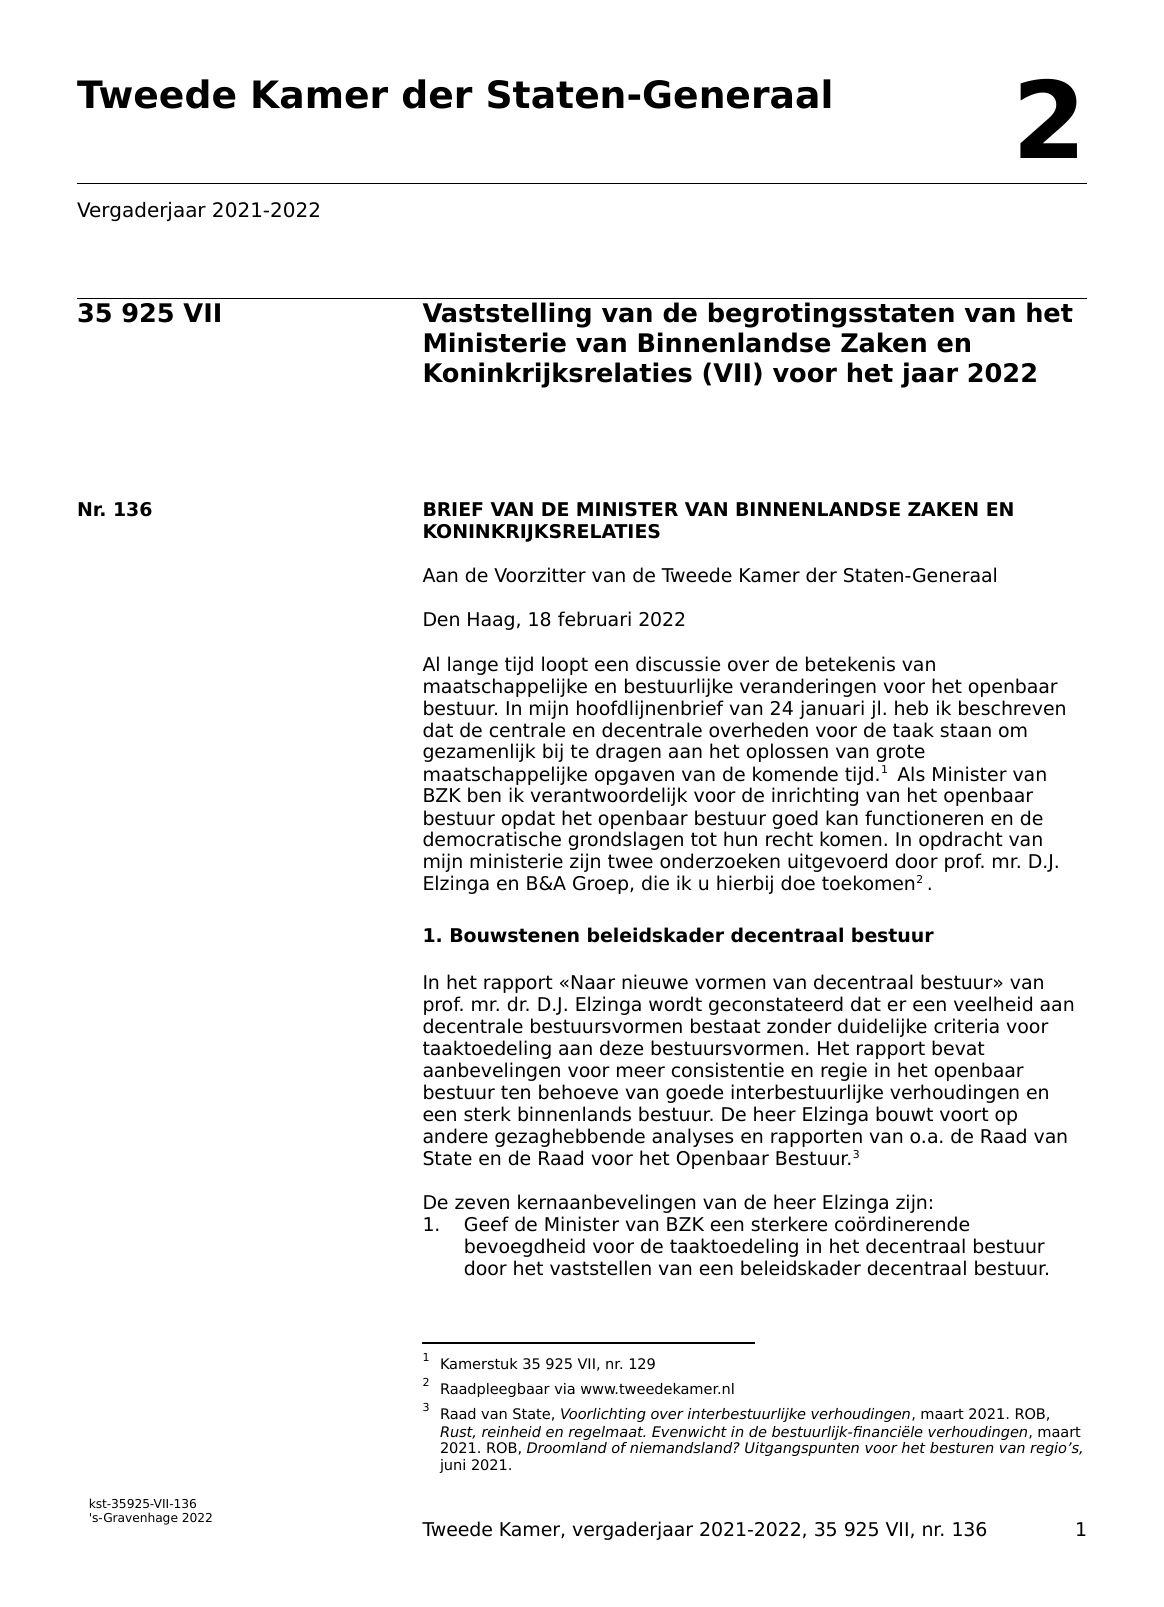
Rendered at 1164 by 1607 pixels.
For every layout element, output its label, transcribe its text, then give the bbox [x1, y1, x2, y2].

subtitle Nr. 136 BRIEF VAN DE MINISTER VAN BINNENLANDSE ZAKEN EN KONINKRIJKSRELATIES [77, 499, 1087, 543]
subtitle 35 925 VII Vaststelling van de begrotingsstaten van het Ministerie van Binnenlandse Zaken en Koninkrijksrelaties (VII) voor het jaar 2022 [77, 299, 1087, 388]
table_cell Vergaderjaar 2021-2022 [77, 184, 1087, 298]
text Aan de Voorzitter van de Tweede Kamer der Staten-Generaal [422, 565, 1087, 587]
text In het rapport «Naar nieuwe vormen van decentraal bestuur» van prof. mr. dr. D.J. Elzinga wordt geconstateerd dat er een veelheid aan decentrale bestuursvormen bestaat zonder duidelijke criteria voor taaktoedeling aan deze bestuursvormen. Het rapport bevat aanbevelingen voor meer consistentie en regie in het openbaar bestuur ten behoeve van goede interbestuurlijke verhoudingen en een sterk binnenlands bestuur. De heer Elzinga bouwt voort op andere gezaghebbende analyses en rapporten van o.a. de Raad van State en de Raad voor het Openbaar Bestuur. [422, 972, 1087, 1170]
text De zeven kernaanbevelingen van de heer Elzinga zijn: [422, 1192, 1087, 1214]
text Al lange tijd loopt een discussie over de betekenis van maatschappelijke en bestuurlijke veranderingen voor het openbaar bestuur. In mijn hoofdlijnenbrief van 24 januari jl. heb ik beschreven dat de centrale en decentrale overheden voor de taak staan om gezamenlijk bij te dragen aan het oplossen van grote maatschappelijke opgaven van de komende tijd. Als Minister van BZK ben ik verantwoordelijk voor de inrichting van het openbaar bestuur opdat het openbaar bestuur goed kan functioneren en de democratische grondslagen tot hun recht komen. In opdracht van mijn ministerie zijn twee onderzoeken uitgevoerd door prof. mr. D.J. Elzinga en B&A Groep, die ik u hierbij doe toekomen. [422, 653, 1087, 895]
text 's-Gravenhage 2022 [88, 1511, 323, 1525]
table_header 2 [886, 59, 1087, 183]
text kst-35925-VII-136 [88, 1497, 323, 1511]
text Den Haag, 18 februari 2022 [422, 609, 1087, 631]
text Raad van State, Voorlichting over interbestuurlijke verhoudingen, maart 2021. ROB, Rust, reinheid en regelmaat. Evenwicht in de bestuurlijk-financiële verhoudingen, maart 2021. ROB, Droomland of niemandsland? Uitgangspunten voor het besturen van regio’s, juni 2021. [422, 1402, 1087, 1474]
text 1. Geef de Minister van BZK een sterkere coördinerende bevoegdheid voor de taaktoedeling in het decentraal bestuur door het vaststellen van een beleidskader decentraal bestuur. [422, 1214, 1087, 1280]
subtitle 1. Bouwstenen beleidskader decentraal bestuur [422, 925, 1087, 947]
text Kamerstuk 35 925 VII, nr. 129 [422, 1352, 1087, 1374]
text Raadpleegbaar via www.tweedekamer.nl [422, 1377, 1087, 1399]
table_header Tweede Kamer der Staten-Generaal [77, 59, 886, 183]
